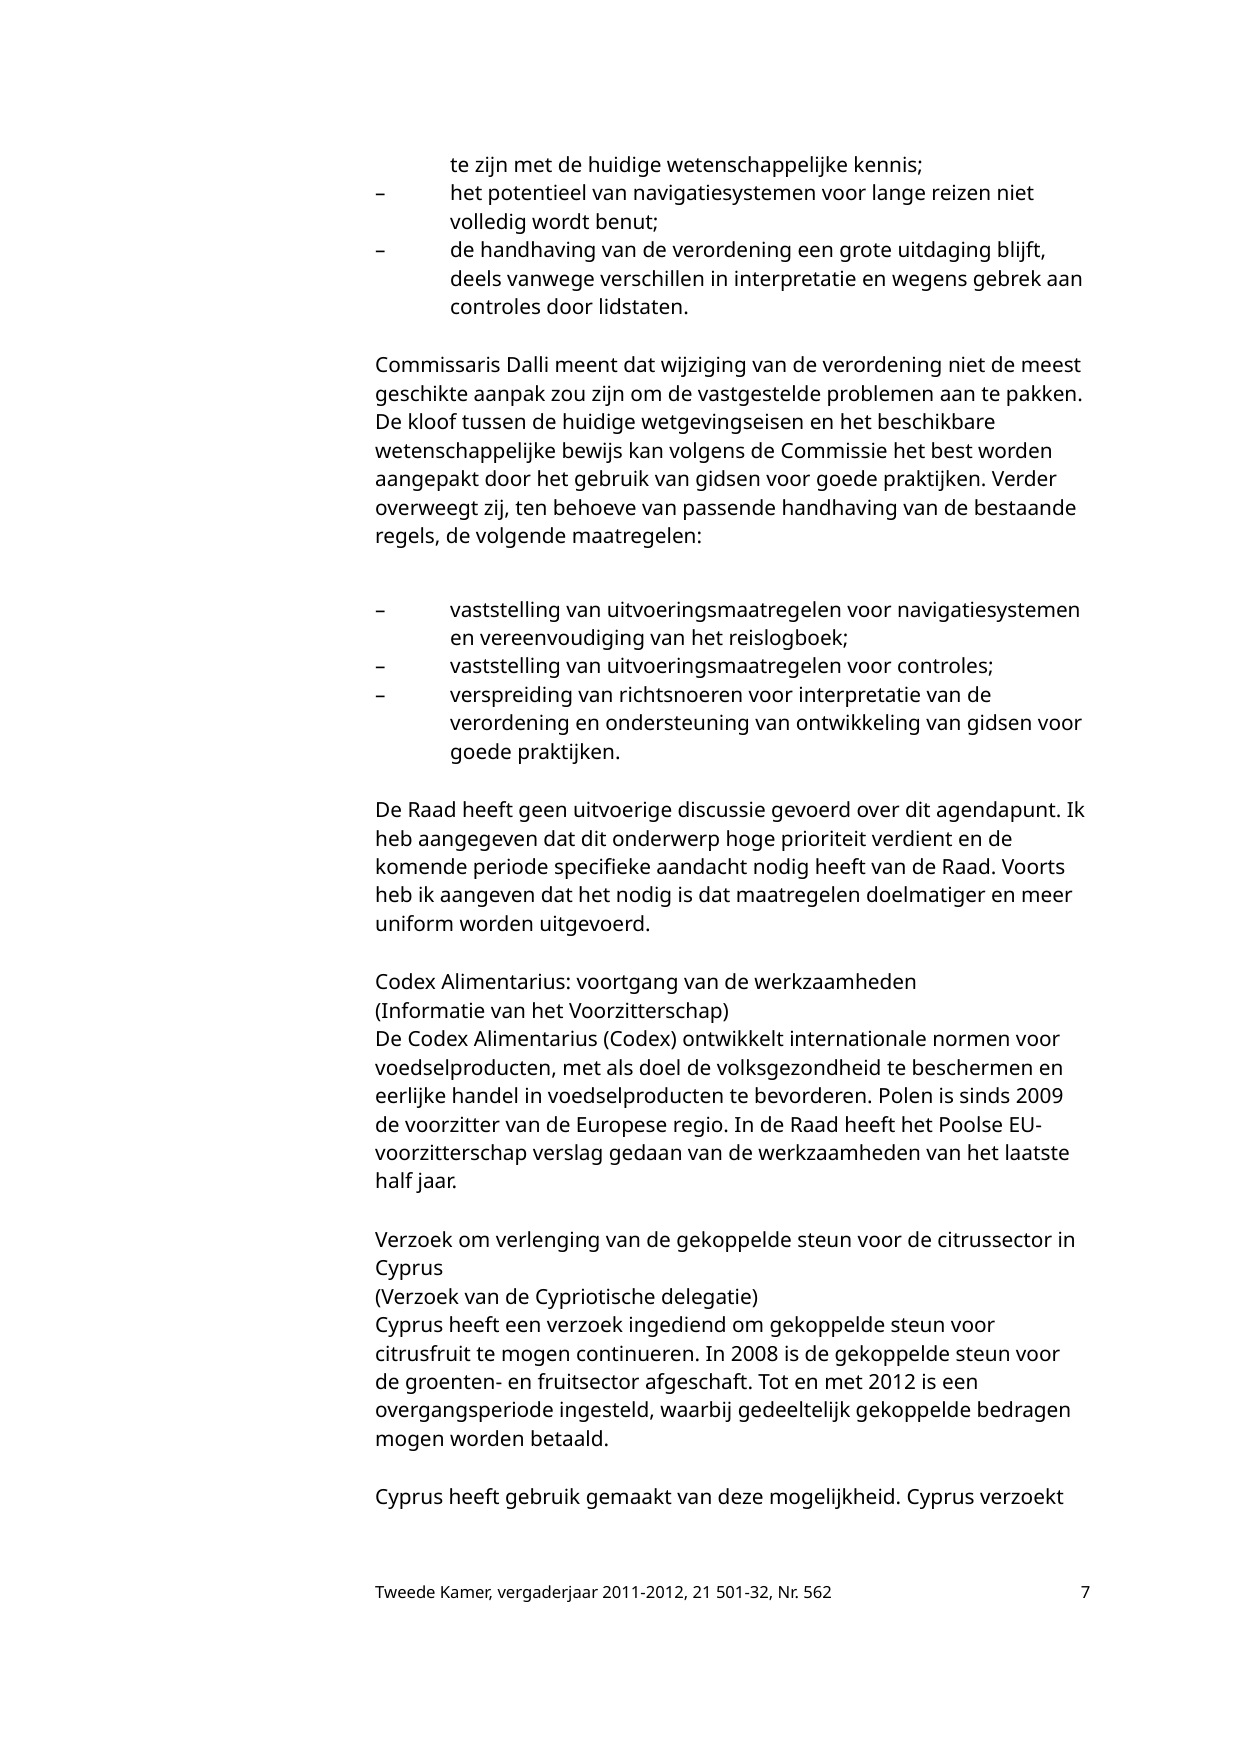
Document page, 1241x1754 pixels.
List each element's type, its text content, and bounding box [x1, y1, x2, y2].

text Cyprus heeft gebruik gemaakt van deze mogelijkheid. Cyprus verzoekt [375, 1482, 1090, 1511]
text (Verzoek van de Cypriotische delegatie) [375, 1282, 1090, 1310]
text Cyprus heeft een verzoek ingediend om gekoppelde steun voor citrusfruit te mogen continueren. In 2008 is de gekoppelde steun voor de groenten- en fruitsector afgeschaft. Tot en met 2012 is een overgangsperiode ingesteld, waarbij gedeeltelijk gekoppelde bedragen mogen worden betaald. [375, 1310, 1090, 1452]
list vaststelling van uitvoeringsmaatregelen voor controles; [375, 652, 1090, 680]
text (Informatie van het Voorzitterschap) [375, 996, 1090, 1024]
text De Codex Alimentarius (Codex) ontwikkelt internationale normen voor voedselproducten, met als doel de volksgezondheid te beschermen en eerlijke handel in voedselproducten te bevorderen. Polen is sinds 2009 de voorzitter van de Europese regio. In de Raad heeft het Poolse EU-voorzitterschap verslag gedaan van de werkzaamheden van het laatste half jaar. [375, 1024, 1090, 1195]
text Verzoek om verlenging van de gekoppelde steun voor de citrussector in Cyprus [375, 1225, 1090, 1282]
text De Raad heeft geen uitvoerige discussie gevoerd over dit agendapunt. Ik heb aangegeven dat dit onderwerp hoge prioriteit verdient en de komende periode specifieke aandacht nodig heeft van de Raad. Voorts heb ik aangeven dat het nodig is dat maatregelen doelmatiger en meer uniform worden uitgevoerd. [375, 795, 1090, 937]
list verspreiding van richtsnoeren voor interpretatie van de verordening en ondersteuning van ontwikkeling van gidsen voor goede praktijken. [375, 680, 1090, 765]
list het potentieel van navigatiesystemen voor lange reizen niet volledig wordt benut; [375, 178, 1090, 235]
list vaststelling van uitvoeringsmaatregelen voor navigatiesystemen en vereenvoudiging van het reislogboek; [375, 595, 1090, 652]
text Commissaris Dalli meent dat wijziging van de verordening niet de meest geschikte aanpak zou zijn om de vastgestelde problemen aan te pakken. De kloof tussen de huidige wetgevingseisen en het beschikbare wetenschappelijke bewijs kan volgens de Commissie het best worden aangepakt door het gebruik van gidsen voor goede praktijken. Verder overweegt zij, ten behoeve van passende handhaving van de bestaande regels, de volgende maatregelen: [375, 351, 1090, 550]
text Codex Alimentarius: voortgang van de werkzaamheden [375, 967, 1090, 996]
list te zijn met de huidige wetenschappelijke kennis; [375, 150, 1090, 178]
list de handhaving van de verordening een grote uitdaging blijft, deels vanwege verschillen in interpretatie en wegens gebrek aan controles door lidstaten. [375, 235, 1090, 321]
